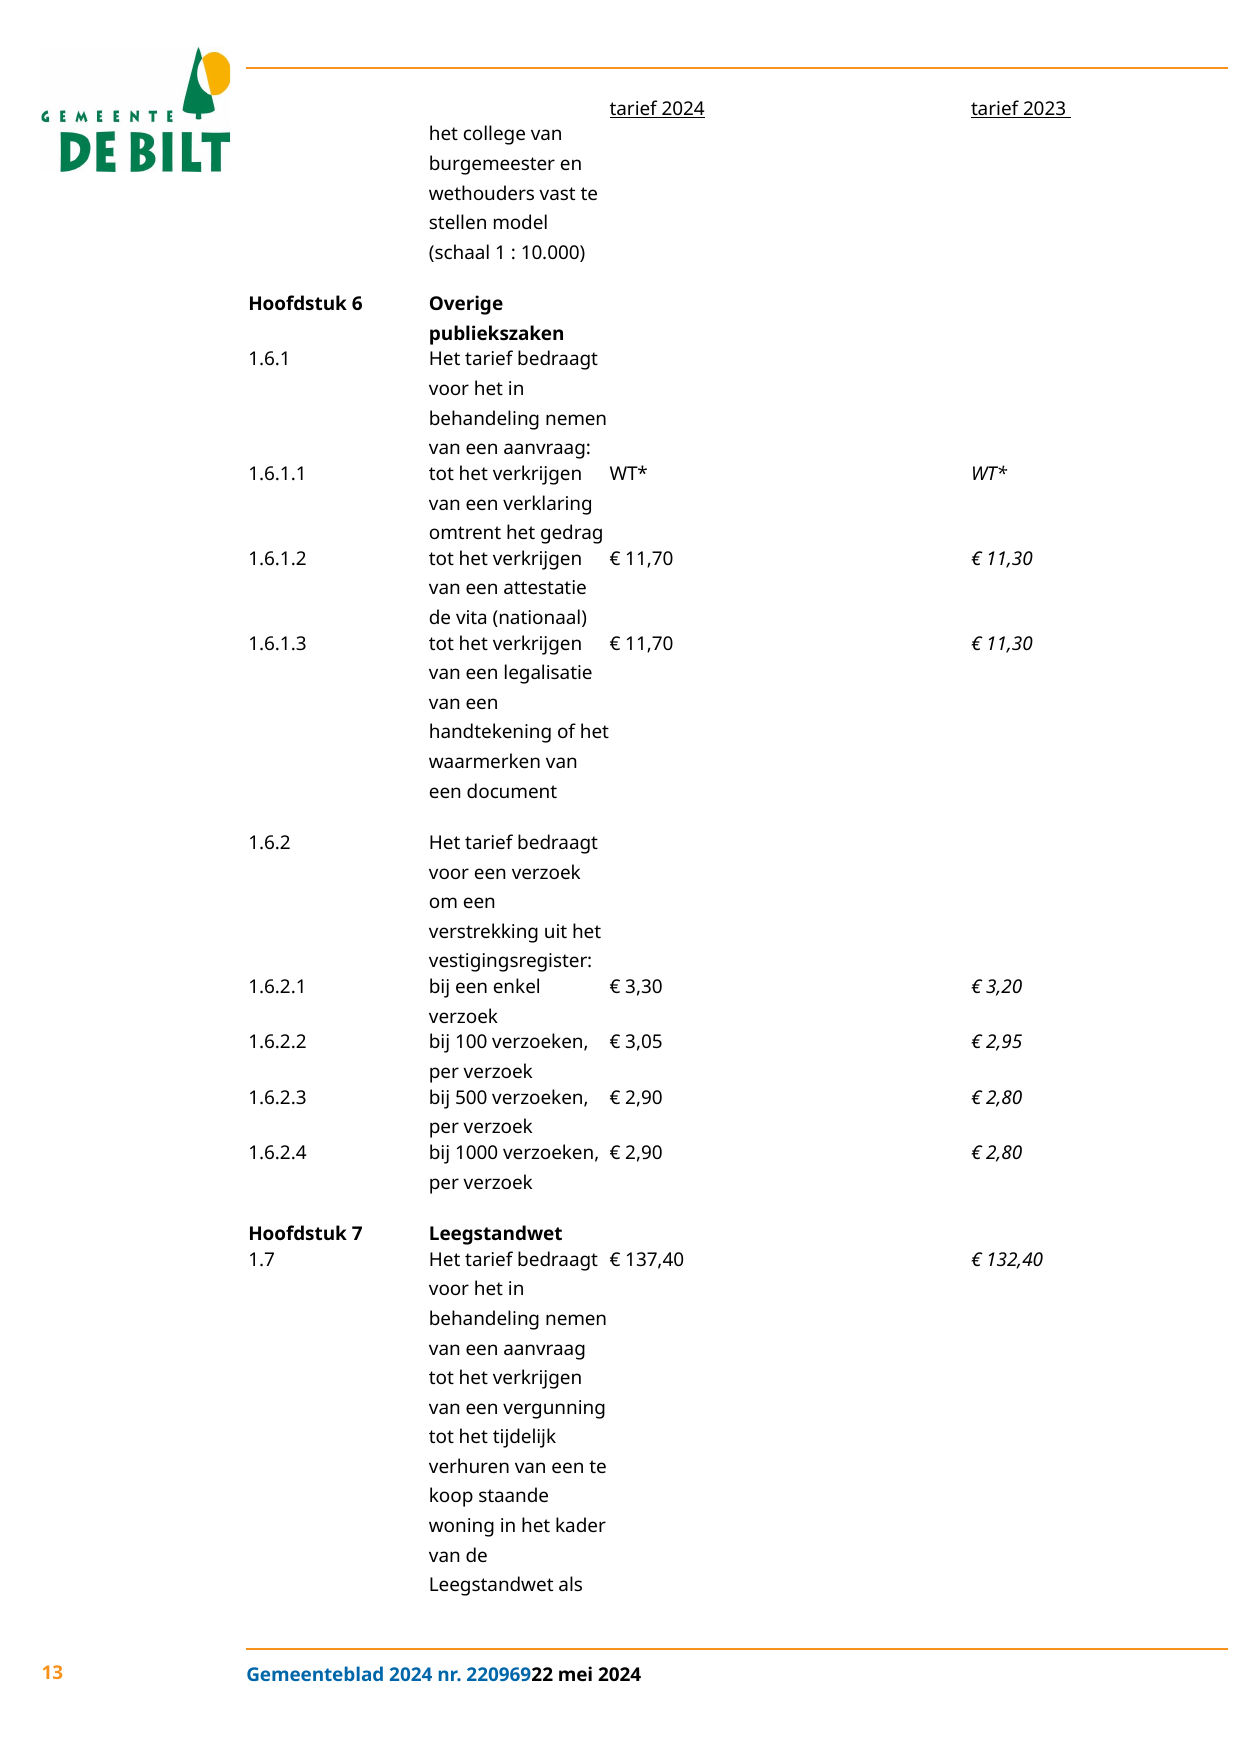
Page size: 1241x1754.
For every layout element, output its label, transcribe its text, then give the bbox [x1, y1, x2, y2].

table_cell Het tarief bedraagt voor een verzoek om een verstrekking uit het vestigingsregister: [429, 829, 609, 973]
table_cell 1.6.1.2 [248, 545, 429, 630]
table_cell [429, 1195, 609, 1220]
table_cell [971, 1195, 1152, 1220]
table_cell [429, 804, 609, 829]
table_cell [609, 121, 971, 264]
table_cell 1.6.2 [248, 829, 429, 973]
table_cell € 137,40 [609, 1246, 971, 1597]
table_cell 1.6.2.4 [248, 1139, 429, 1194]
table_cell Het tarief bedraagt voor het in behandeling nemen van een aanvraag tot het verkrijgen van een vergunning tot het tijdelijk verhuren van een te koop staande woning in het kader van de Leegstandwet als [429, 1246, 609, 1597]
table_cell € 11,30 [971, 630, 1152, 803]
table_cell [609, 829, 971, 973]
table_cell € 2,80 [971, 1139, 1152, 1194]
table_cell € 2,95 [971, 1029, 1152, 1084]
table_cell Het tarief bedraagt voor het in behandeling nemen van een aanvraag: [429, 346, 609, 460]
table_cell € 3,30 [609, 973, 971, 1029]
table_cell 1.6.2.1 [248, 973, 429, 1029]
table_cell [248, 265, 429, 290]
table_cell 1.6.2.2 [248, 1029, 429, 1084]
table_cell 1.6.1 [248, 346, 429, 460]
table_cell € 132,40 [971, 1246, 1152, 1597]
table_cell [971, 121, 1152, 264]
table_cell € 11,70 [609, 545, 971, 630]
table_cell [609, 1220, 971, 1246]
table_cell [971, 804, 1152, 829]
table_cell € 2,90 [609, 1084, 971, 1139]
table_cell tot het verkrijgen van een attestatie de vita (nationaal) [429, 545, 609, 630]
table_cell 1.7 [248, 1246, 429, 1597]
table_cell 1.6.1.3 [248, 630, 429, 803]
table_cell Overige publiekszaken [429, 290, 609, 346]
table_header tarief 2023 [971, 95, 1152, 121]
table_cell het college van burgemeester en wethouders vast te stellen model (schaal 1 : 10.000) [429, 121, 609, 264]
table_cell bij een enkel verzoek [429, 973, 609, 1029]
table_cell tot het verkrijgen van een legalisatie van een handtekening of het waarmerken van een document [429, 630, 609, 803]
table_header [429, 95, 609, 121]
table_cell bij 500 verzoeken, per verzoek [429, 1084, 609, 1139]
table_cell bij 1000 verzoeken, per verzoek [429, 1139, 609, 1194]
table_cell [609, 290, 971, 346]
table_cell [971, 829, 1152, 973]
table_cell [609, 1195, 971, 1220]
table_header [248, 95, 429, 121]
table_cell € 2,90 [609, 1139, 971, 1194]
table_cell € 2,80 [971, 1084, 1152, 1139]
table_cell Hoofdstuk 7 [248, 1220, 429, 1246]
table_cell [248, 1195, 429, 1220]
picture [41, 47, 231, 172]
table_cell € 11,30 [971, 545, 1152, 630]
table_cell [609, 346, 971, 460]
table_cell [248, 804, 429, 829]
table_cell bij 100 verzoeken, per verzoek [429, 1029, 609, 1084]
table_cell Leegstandwet [429, 1220, 609, 1246]
table_cell 1.6.2.3 [248, 1084, 429, 1139]
table_cell [429, 265, 609, 290]
table_header tarief 2024 [609, 95, 971, 121]
table_cell € 3,05 [609, 1029, 971, 1084]
table_cell € 3,20 [971, 973, 1152, 1029]
table_cell [971, 346, 1152, 460]
table_cell WT* [971, 460, 1152, 545]
table_cell Hoofdstuk 6 [248, 290, 429, 346]
table_cell tot het verkrijgen van een verklaring omtrent het gedrag [429, 460, 609, 545]
table_cell € 11,70 [609, 630, 971, 803]
table_cell [971, 265, 1152, 290]
table_cell 1.6.1.1 [248, 460, 429, 545]
table_cell [248, 121, 429, 264]
table_cell WT* [609, 460, 971, 545]
table_cell [971, 1220, 1152, 1246]
table_cell [609, 804, 971, 829]
table_cell [971, 290, 1152, 346]
table_cell [609, 265, 971, 290]
